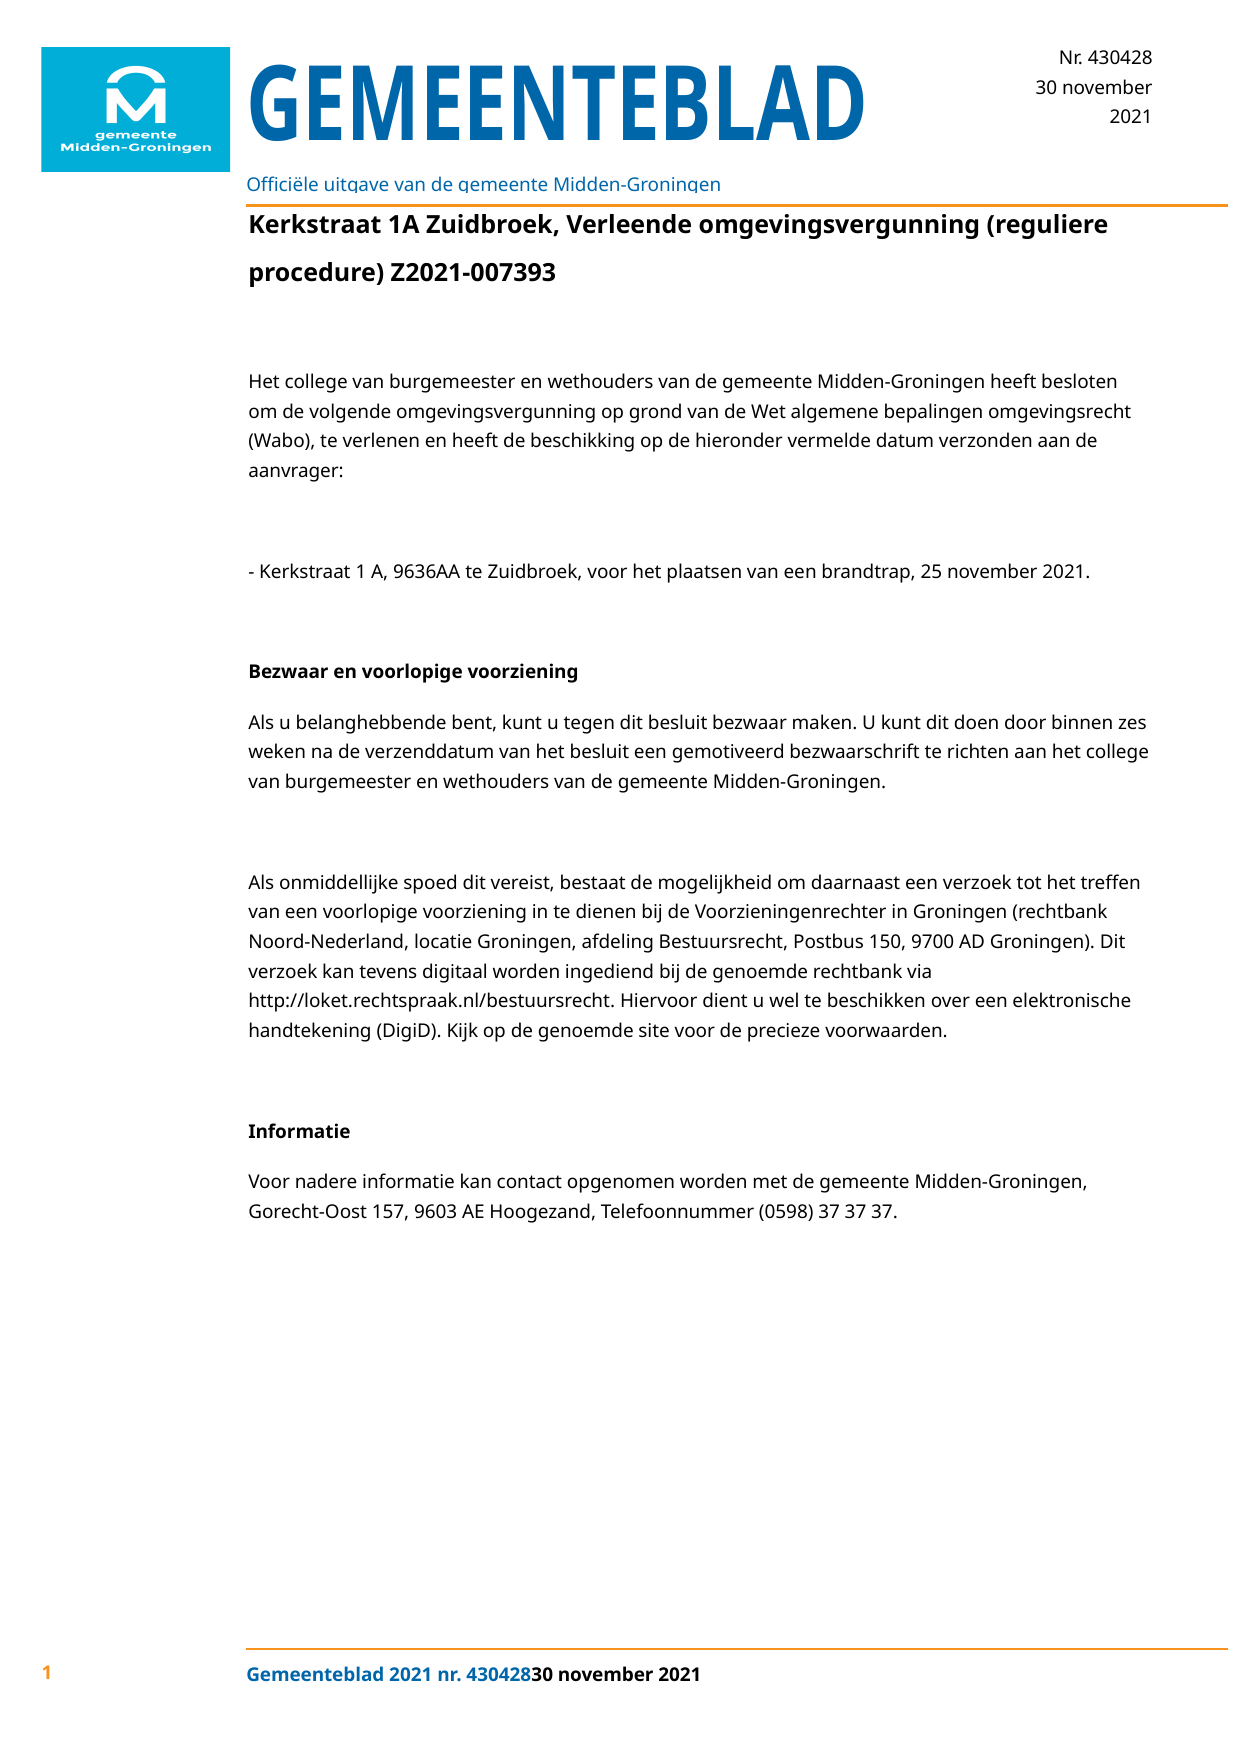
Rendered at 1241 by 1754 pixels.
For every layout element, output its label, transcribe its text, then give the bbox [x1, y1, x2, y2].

picture [184, 146, 190, 153]
text Als u belanghebbende bent, kunt u tegen dit besluit bezwaar maken. U kunt dit doen door binnen zes weken na de verzenddatum van het besluit een gemotiveerd bezwaarschrift te richten aan het college van burgemeester en wethouders van de gemeente Midden-Groningen. [248, 709, 1152, 794]
picture [107, 89, 165, 122]
text - Kerkstraat 1 A, 9636AA te Zuidbroek, voor het plaatsen van een brandtrap, 25 november 2021. [248, 558, 1152, 584]
text Kerkstraat 1A Zuidbroek, Verleende omgevingsvergunning (reguliere procedure) Z2021-007393 [248, 207, 1152, 288]
text Als onmiddellijke spoed dit vereist, bestaat de mogelijkheid om daarnaast een verzoek tot het treffen van een voorlopige voorziening in te dienen bij de Voorzieningenrechter in Groningen (rechtbank Noord-Nederland, locatie Groningen, afdeling Bestuursrecht, Postbus 150, 9700 AD Groningen). Dit verzoek kan tevens digitaal worden ingediend bij de genoemde rechtbank via http://loket.rechtspraak.nl/bestuursrecht. Hiervoor dient u wel te beschikken over een elektronische handtekening (DigiD). Kijk op de genoemde site voor de precieze voorwaarden. [248, 869, 1152, 1043]
text Het college van burgemeester en wethouders van de gemeente Midden-Groningen heeft besloten om de volgende omgevingsvergunning op grond van de Wet algemene bepalingen omgevingsrecht (Wabo), te verlenen en heeft de beschikking op de hieronder vermelde datum verzonden aan de aanvrager: [248, 368, 1152, 483]
text Bezwaar en voorlopige voorziening [248, 659, 1152, 684]
text Voor nadere informatie kan contact opgenomen worden met de gemeente Midden-Groningen, Gorecht-Oost 157, 9603 AE Hoogezand, Telefoonnummer (0598) 37 37 37. [248, 1168, 1152, 1224]
text Informatie [248, 1118, 1152, 1144]
picture [108, 66, 164, 82]
